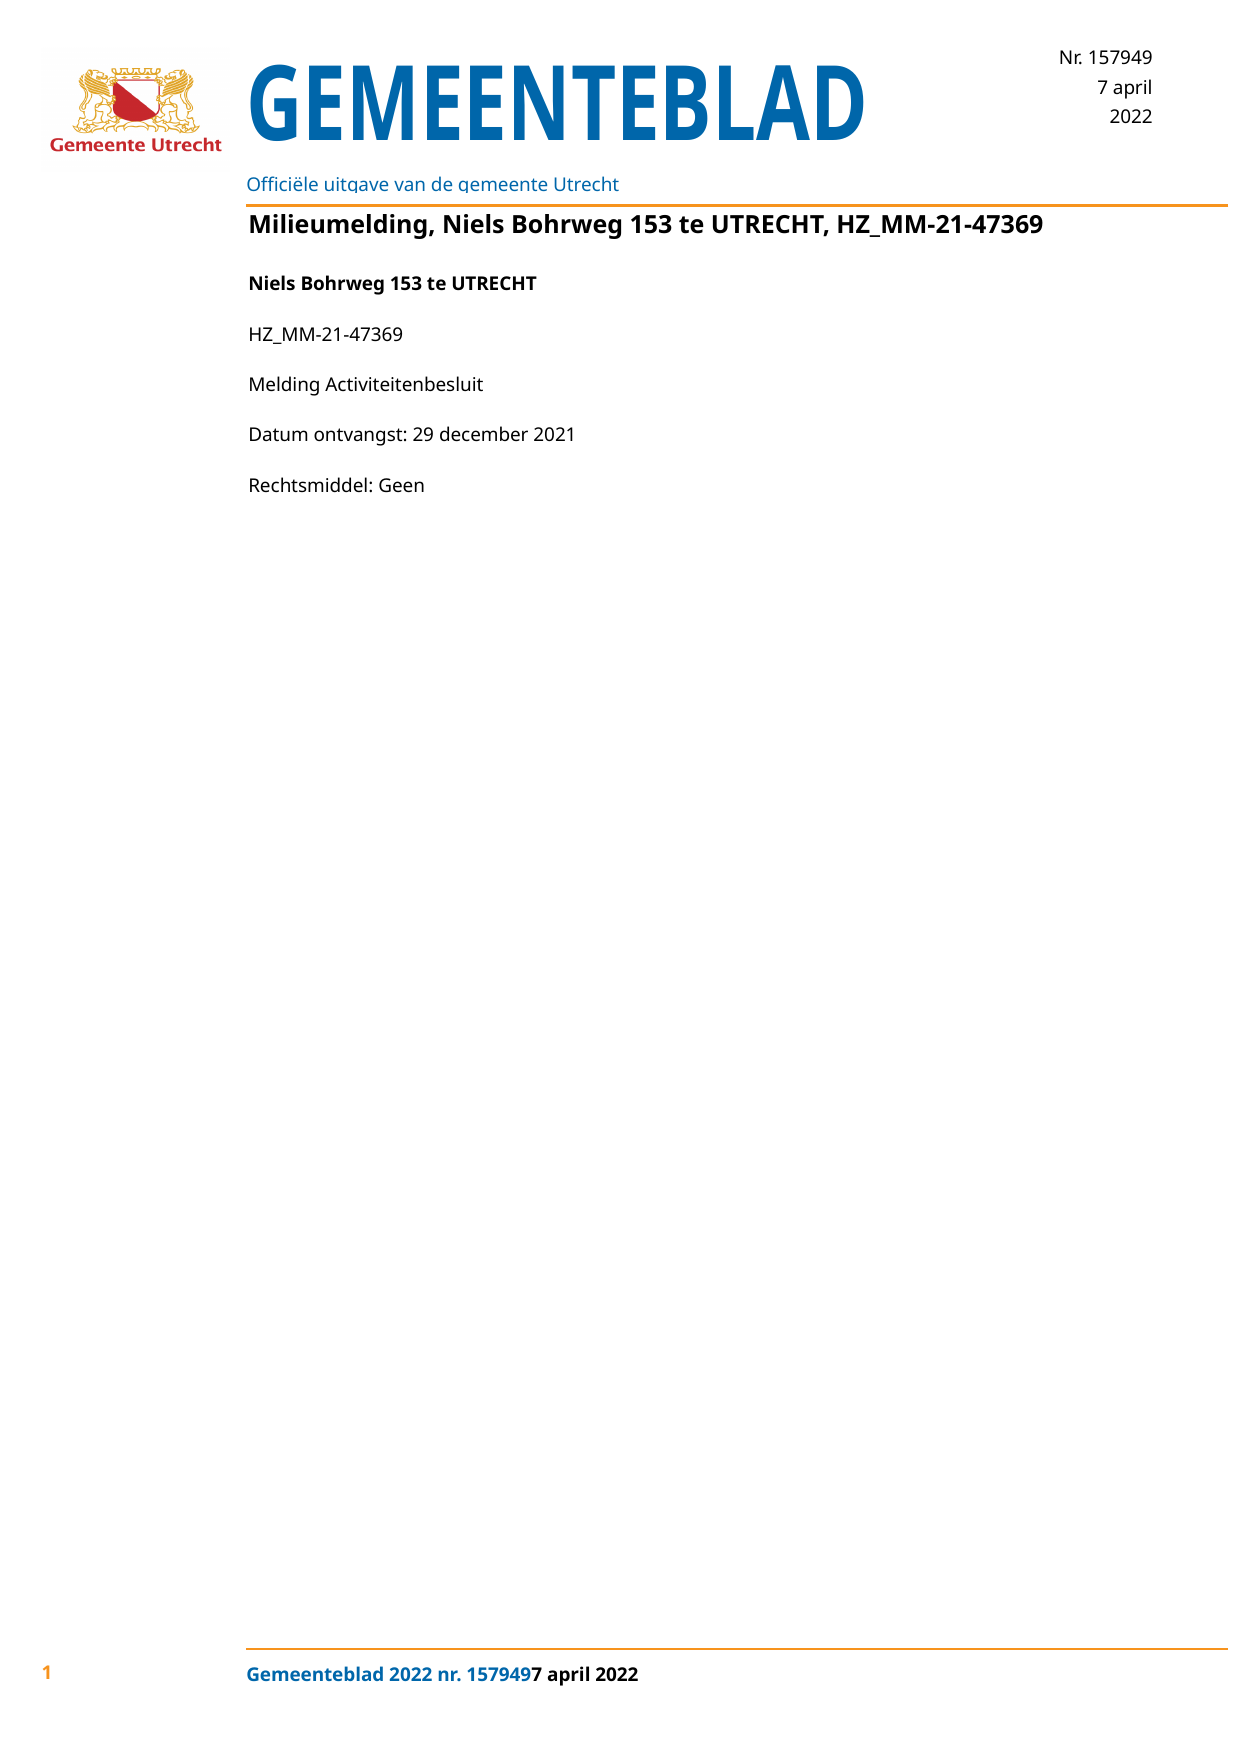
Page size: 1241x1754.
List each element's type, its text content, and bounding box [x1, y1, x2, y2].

text Melding Activiteitenbesluit [248, 371, 1152, 397]
text HZ_MM-21-47369 [248, 321, 1152, 346]
text Rechtsmiddel: Geen [248, 472, 1152, 498]
picture [41, 47, 231, 172]
text Niels Bohrweg 153 te UTRECHT [248, 270, 1152, 296]
text Milieumelding, Niels Bohrweg 153 te UTRECHT, HZ_MM-21-47369 [248, 207, 1152, 241]
text Datum ontvangst: 29 december 2021 [248, 422, 1152, 447]
